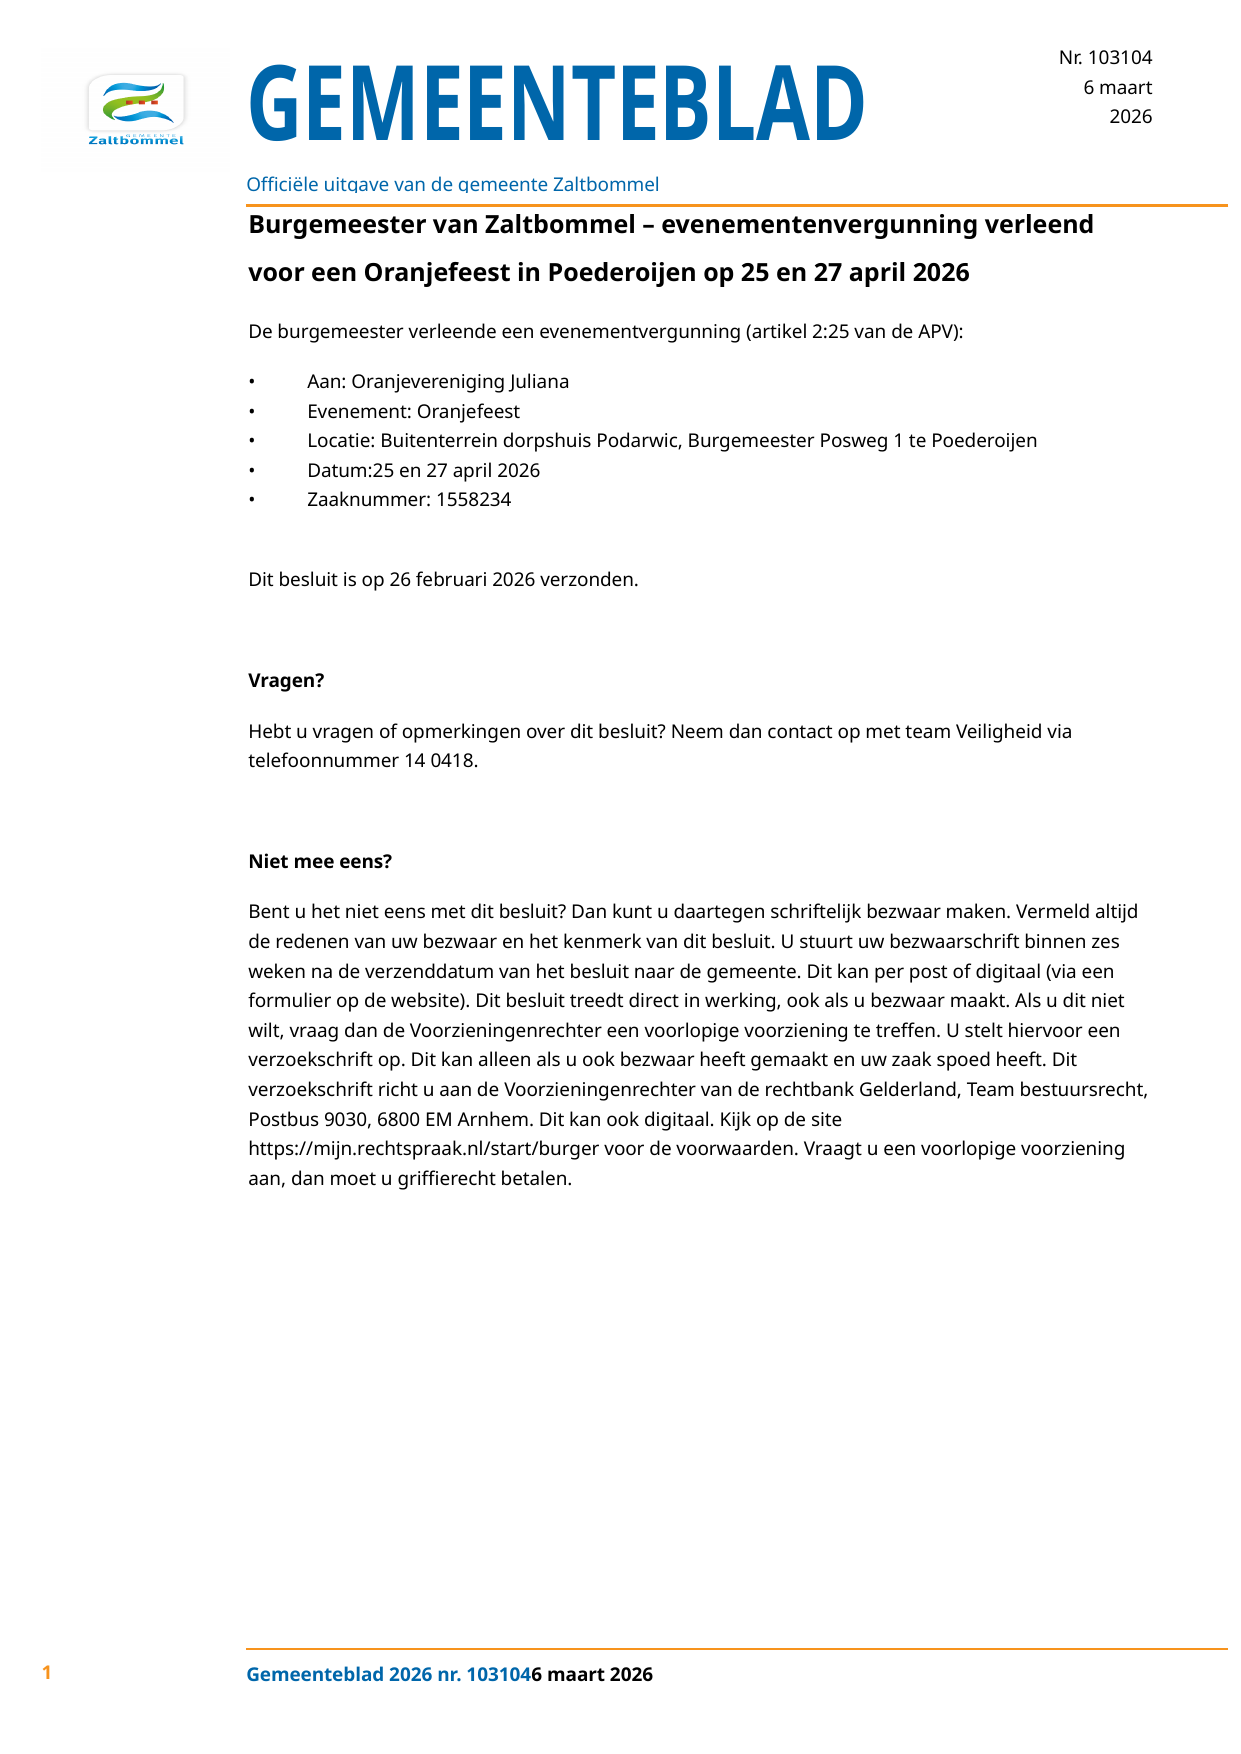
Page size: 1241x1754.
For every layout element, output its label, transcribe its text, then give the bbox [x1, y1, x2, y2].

list Aan: Oranjevereniging Juliana [248, 368, 1152, 394]
text Dit besluit is op 26 februari 2026 verzonden. [248, 567, 1152, 592]
text Vragen? [248, 667, 1152, 693]
text Bent u het niet eens met dit besluit? Dan kunt u daartegen schriftelijk bezwaar maken. Vermeld altijd de redenen van uw bezwaar en het kenmerk van dit besluit. U stuurt uw bezwaarschrift binnen zes weken na de verzenddatum van het besluit naar de gemeente. Dit kan per post of digitaal (via een formulier op de website). Dit besluit treedt direct in werking, ook als u bezwaar maakt. Als u dit niet wilt, vraag dan de Voorzieningenrechter een voorlopige voorziening te treffen. U stelt hiervoor een verzoekschrift op. Dit kan alleen als u ook bezwaar heeft gemaakt en uw zaak spoed heeft. Dit verzoekschrift richt u aan de Voorzieningenrechter van de rechtbank Gelderland, Team bestuursrecht, Postbus 9030, 6800 EM Arnhem. Dit kan ook digitaal. Kijk op de site https://mijn.rechtspraak.nl/start/burger voor de voorwaarden. Vraagt u een voorlopige voorziening aan, dan moet u griffierecht betalen. [248, 899, 1152, 1191]
list Locatie: Buitenterrein dorpshuis Podarwic, Burgemeester Posweg 1 te Poederoijen [248, 427, 1152, 453]
text Niet mee eens? [248, 848, 1152, 874]
text De burgemeester verleende een evenementvergunning (artikel 2:25 van de APV): [248, 318, 1152, 344]
list Evenement: Oranjefeest [248, 398, 1152, 424]
list Zaaknummer: 1558234 [248, 487, 1152, 512]
picture [41, 47, 231, 172]
list Datum:25 en 27 april 2026 [248, 457, 1152, 483]
text Hebt u vragen of opmerkingen over dit besluit? Neem dan contact op met team Veiligheid via telefoonnummer 14 0418. [248, 718, 1152, 773]
text Burgemeester van Zaltbommel – evenementenvergunning verleend voor een Oranjefeest in Poederoijen op 25 en 27 april 2026 [248, 207, 1152, 288]
